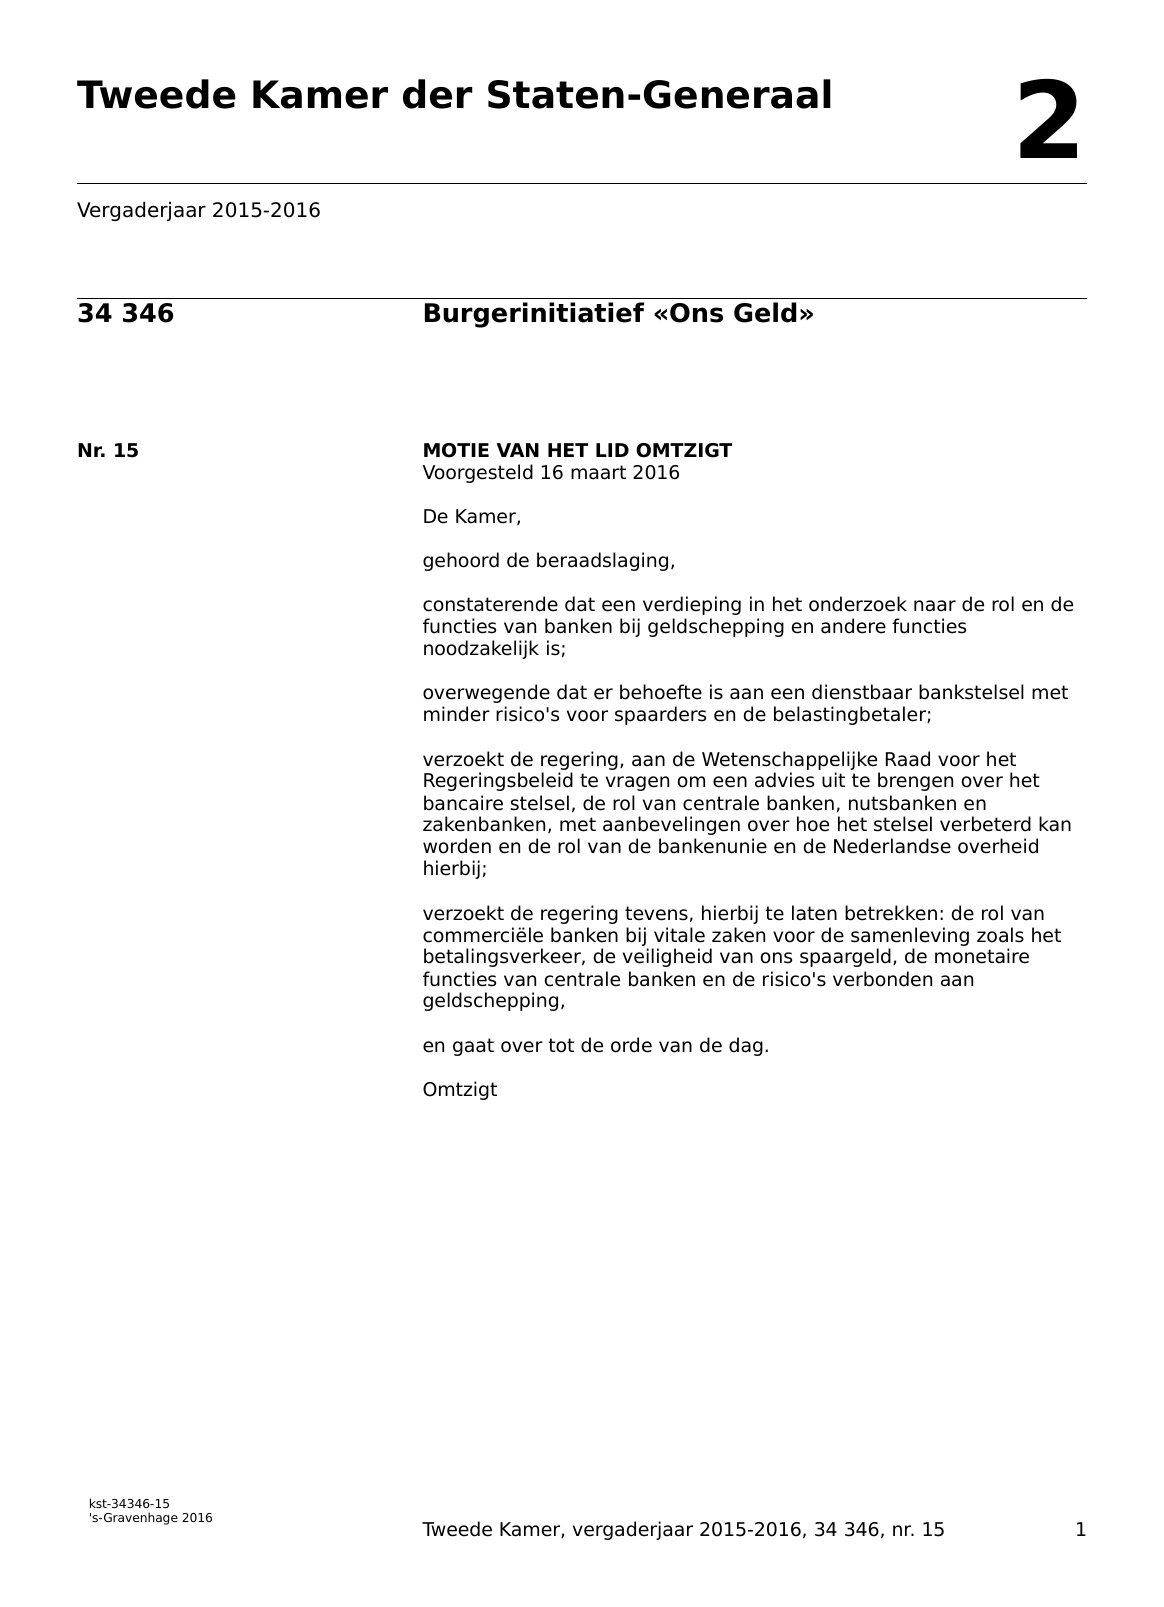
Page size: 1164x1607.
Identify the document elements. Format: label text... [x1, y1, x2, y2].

text gehoord de beraadslaging, [422, 550, 1087, 572]
subtitle 34 346 Burgerinitiatief «Ons Geld» [77, 299, 1087, 329]
text De Kamer, [422, 506, 1087, 528]
text en gaat over tot de orde van de dag. [422, 1034, 1087, 1057]
text Voorgesteld 16 maart 2016 [422, 462, 1087, 484]
table_header 2 [886, 59, 1087, 183]
text verzoekt de regering tevens, hierbij te laten betrekken: de rol van commerciële banken bij vitale zaken voor de samenleving zoals het betalingsverkeer, de veiligheid van ons spaargeld, de monetaire functies van centrale banken en de risico's verbonden aan geldschepping, [422, 902, 1087, 1012]
text verzoekt de regering, aan de Wetenschappelijke Raad voor het Regeringsbeleid te vragen om een advies uit te brengen over het bancaire stelsel, de rol van centrale banken, nutsbanken en zakenbanken, met aanbevelingen over hoe het stelsel verbeterd kan worden en de rol van de bankenunie en de Nederlandse overheid hierbij; [422, 748, 1087, 880]
text kst-34346-15 [88, 1497, 323, 1511]
table_cell Vergaderjaar 2015-2016 [77, 184, 1087, 298]
subtitle Nr. 15 MOTIE VAN HET LID OMTZIGT [77, 440, 1087, 462]
text overwegende dat er behoefte is aan een dienstbaar bankstelsel met minder risico's voor spaarders en de belastingbetaler; [422, 682, 1087, 726]
text Omtzigt [422, 1079, 1087, 1101]
text 's-Gravenhage 2016 [88, 1511, 323, 1525]
text constaterende dat een verdieping in het onderzoek naar de rol en de functies van banken bij geldschepping en andere functies noodzakelijk is; [422, 594, 1087, 660]
table_header Tweede Kamer der Staten-Generaal [77, 59, 886, 183]
